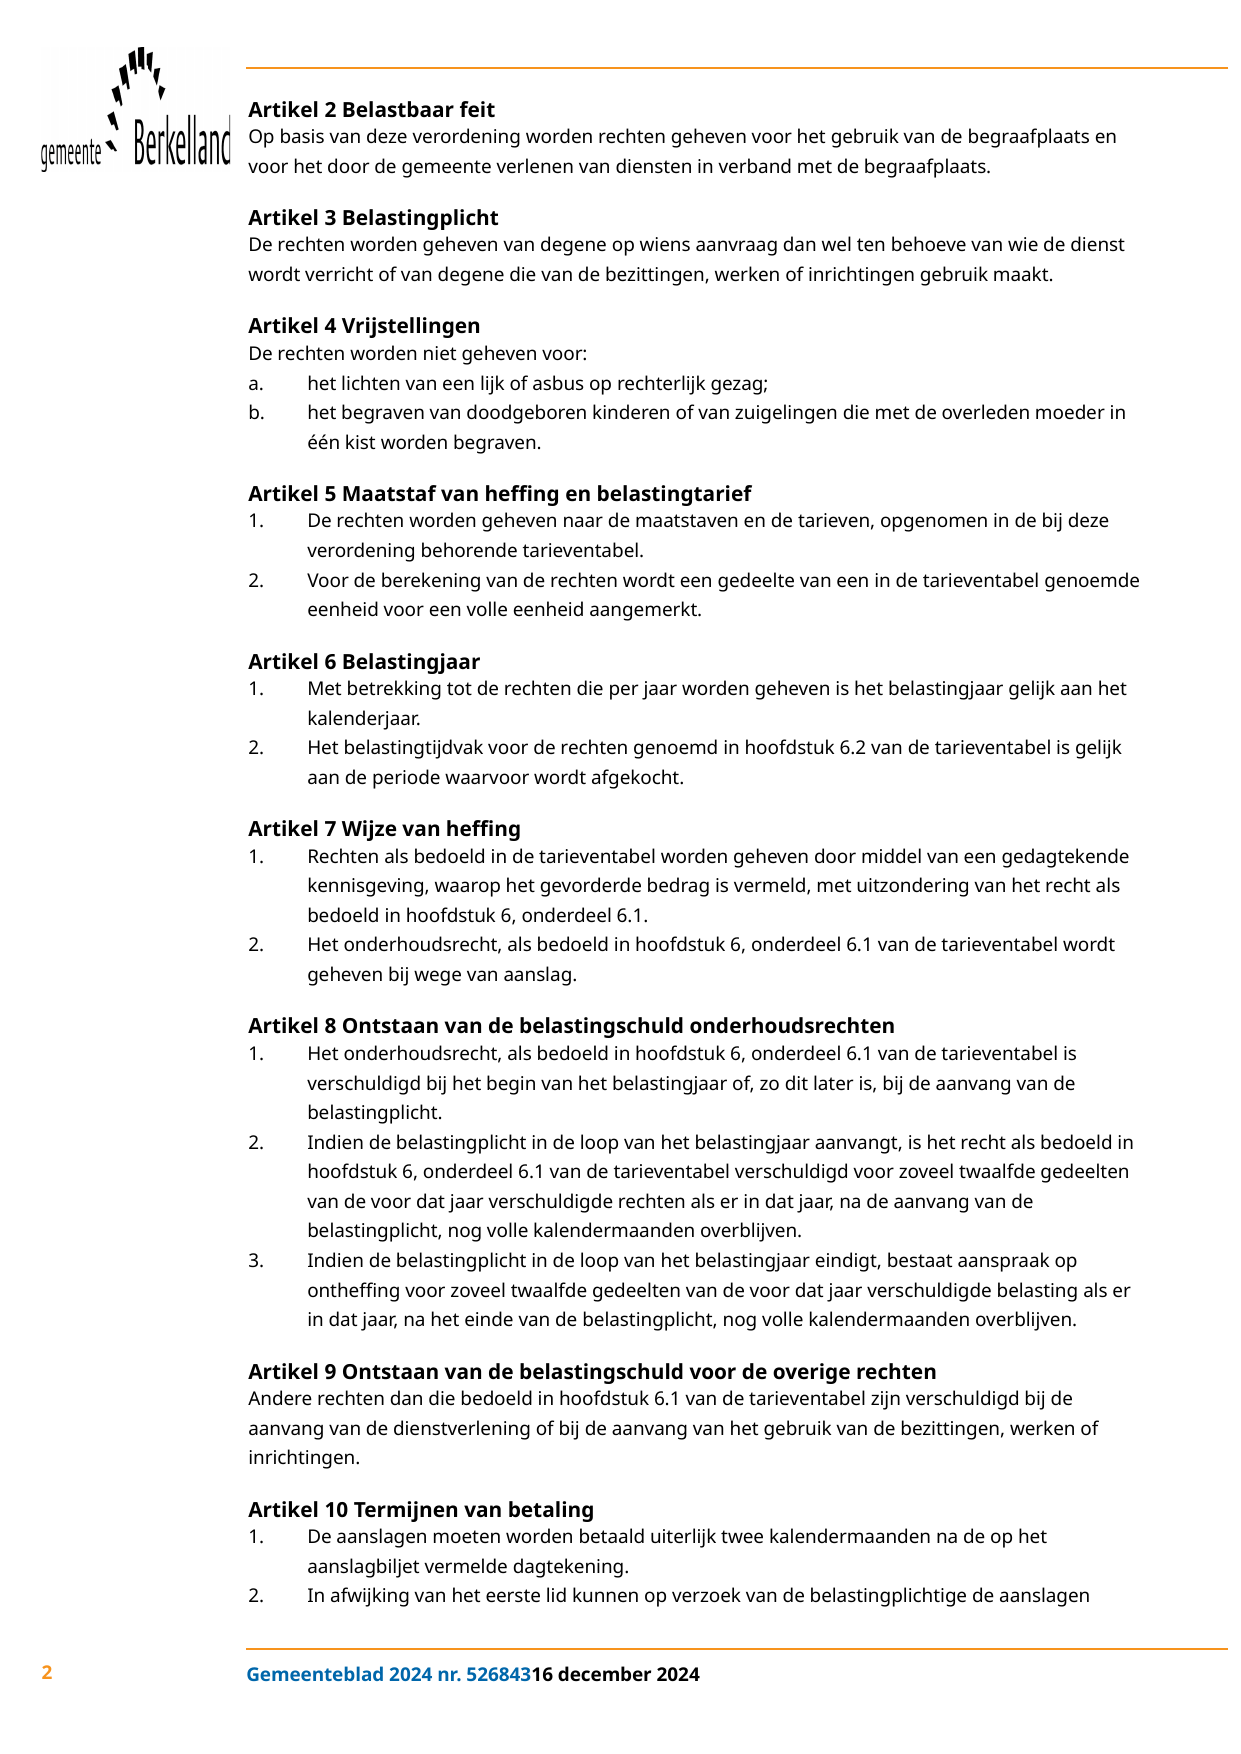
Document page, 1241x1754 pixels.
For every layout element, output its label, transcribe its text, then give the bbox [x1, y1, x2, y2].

list het lichten van een lijk of asbus op rechterlijk gezag; [248, 370, 1152, 395]
text Artikel 4 Vrijstellingen [248, 312, 1152, 340]
list Indien de belastingplicht in de loop van het belastingjaar eindigt, bestaat aanspraak op ontheffing voor zoveel twaalfde gedeelten van de voor dat jaar verschuldigde belasting als er in dat jaar, na het einde van de belastingplicht, nog volle kalendermaanden overblijven. [248, 1247, 1152, 1332]
list Rechten als bedoeld in de tarieventabel worden geheven door middel van een gedagtekende kennisgeving, waarop het gevorderde bedrag is vermeld, met uitzondering van het recht als bedoeld in hoofdstuk 6, onderdeel 6.1. [248, 843, 1152, 928]
list het begraven van doodgeboren kinderen of van zuigelingen die met de overleden moeder in één kist worden begraven. [248, 399, 1152, 454]
list Indien de belastingplicht in de loop van het belastingjaar aanvangt, is het recht als bedoeld in hoofdstuk 6, onderdeel 6.1 van de tarieventabel verschuldigd voor zoveel twaalfde gedeelten van de voor dat jaar verschuldigde rechten als er in dat jaar, na de aanvang van de belastingplicht, nog volle kalendermaanden overblijven. [248, 1129, 1152, 1243]
text Artikel 7 Wijze van heffing [248, 814, 1152, 843]
text Artikel 5 Maatstaf van heffing en belastingtarief [248, 479, 1152, 508]
text Op basis van deze verordening worden rechten geheven voor het gebruik van de begraafplaats en voor het door de gemeente verlenen van diensten in verband met de begraafplaats. [248, 123, 1152, 178]
text Artikel 3 Belastingplicht [248, 203, 1152, 232]
text Artikel 9 Ontstaan van de belastingschuld voor de overige rechten [248, 1357, 1152, 1385]
text Artikel 2 Belastbaar feit [248, 95, 1152, 123]
list Met betrekking tot de rechten die per jaar worden geheven is het belastingjaar gelijk aan het kalenderjaar. [248, 675, 1152, 731]
list De rechten worden geheven naar de maatstaven en de tarieven, opgenomen in de bij deze verordening behorende tarieventabel. [248, 508, 1152, 563]
list In afwijking van het eerste lid kunnen op verzoek van de belastingplichtige de aanslagen [248, 1582, 1152, 1608]
list De aanslagen moeten worden betaald uiterlijk twee kalendermaanden na de op het aanslagbiljet vermelde dagtekening. [248, 1523, 1152, 1578]
list Het onderhoudsrecht, als bedoeld in hoofdstuk 6, onderdeel 6.1 van de tarieventabel wordt geheven bij wege van aanslag. [248, 932, 1152, 987]
text De rechten worden geheven van degene op wiens aanvraag dan wel ten behoeve van wie de dienst wordt verricht of van degene die van de bezittingen, werken of inrichtingen gebruik maakt. [248, 232, 1152, 287]
picture [41, 47, 231, 172]
list Het belastingtijdvak voor de rechten genoemd in hoofdstuk 6.2 van de tarieventabel is gelijk aan de periode waarvoor wordt afgekocht. [248, 734, 1152, 790]
list Het onderhoudsrecht, als bedoeld in hoofdstuk 6, onderdeel 6.1 van de tarieventabel is verschuldigd bij het begin van het belastingjaar of, zo dit later is, bij de aanvang van de belastingplicht. [248, 1040, 1152, 1125]
text De rechten worden niet geheven voor: [248, 340, 1152, 366]
text Artikel 6 Belastingjaar [248, 647, 1152, 675]
list Voor de berekening van de rechten wordt een gedeelte van een in de tarieventabel genoemde eenheid voor een volle eenheid aangemerkt. [248, 567, 1152, 622]
text Artikel 8 Ontstaan van de belastingschuld onderhoudsrechten [248, 1012, 1152, 1040]
text Andere rechten dan die bedoeld in hoofdstuk 6.1 van de tarieventabel zijn verschuldigd bij de aanvang van de dienstverlening of bij de aanvang van het gebruik van de bezittingen, werken of inrichtingen. [248, 1385, 1152, 1470]
text Artikel 10 Termijnen van betaling [248, 1495, 1152, 1523]
